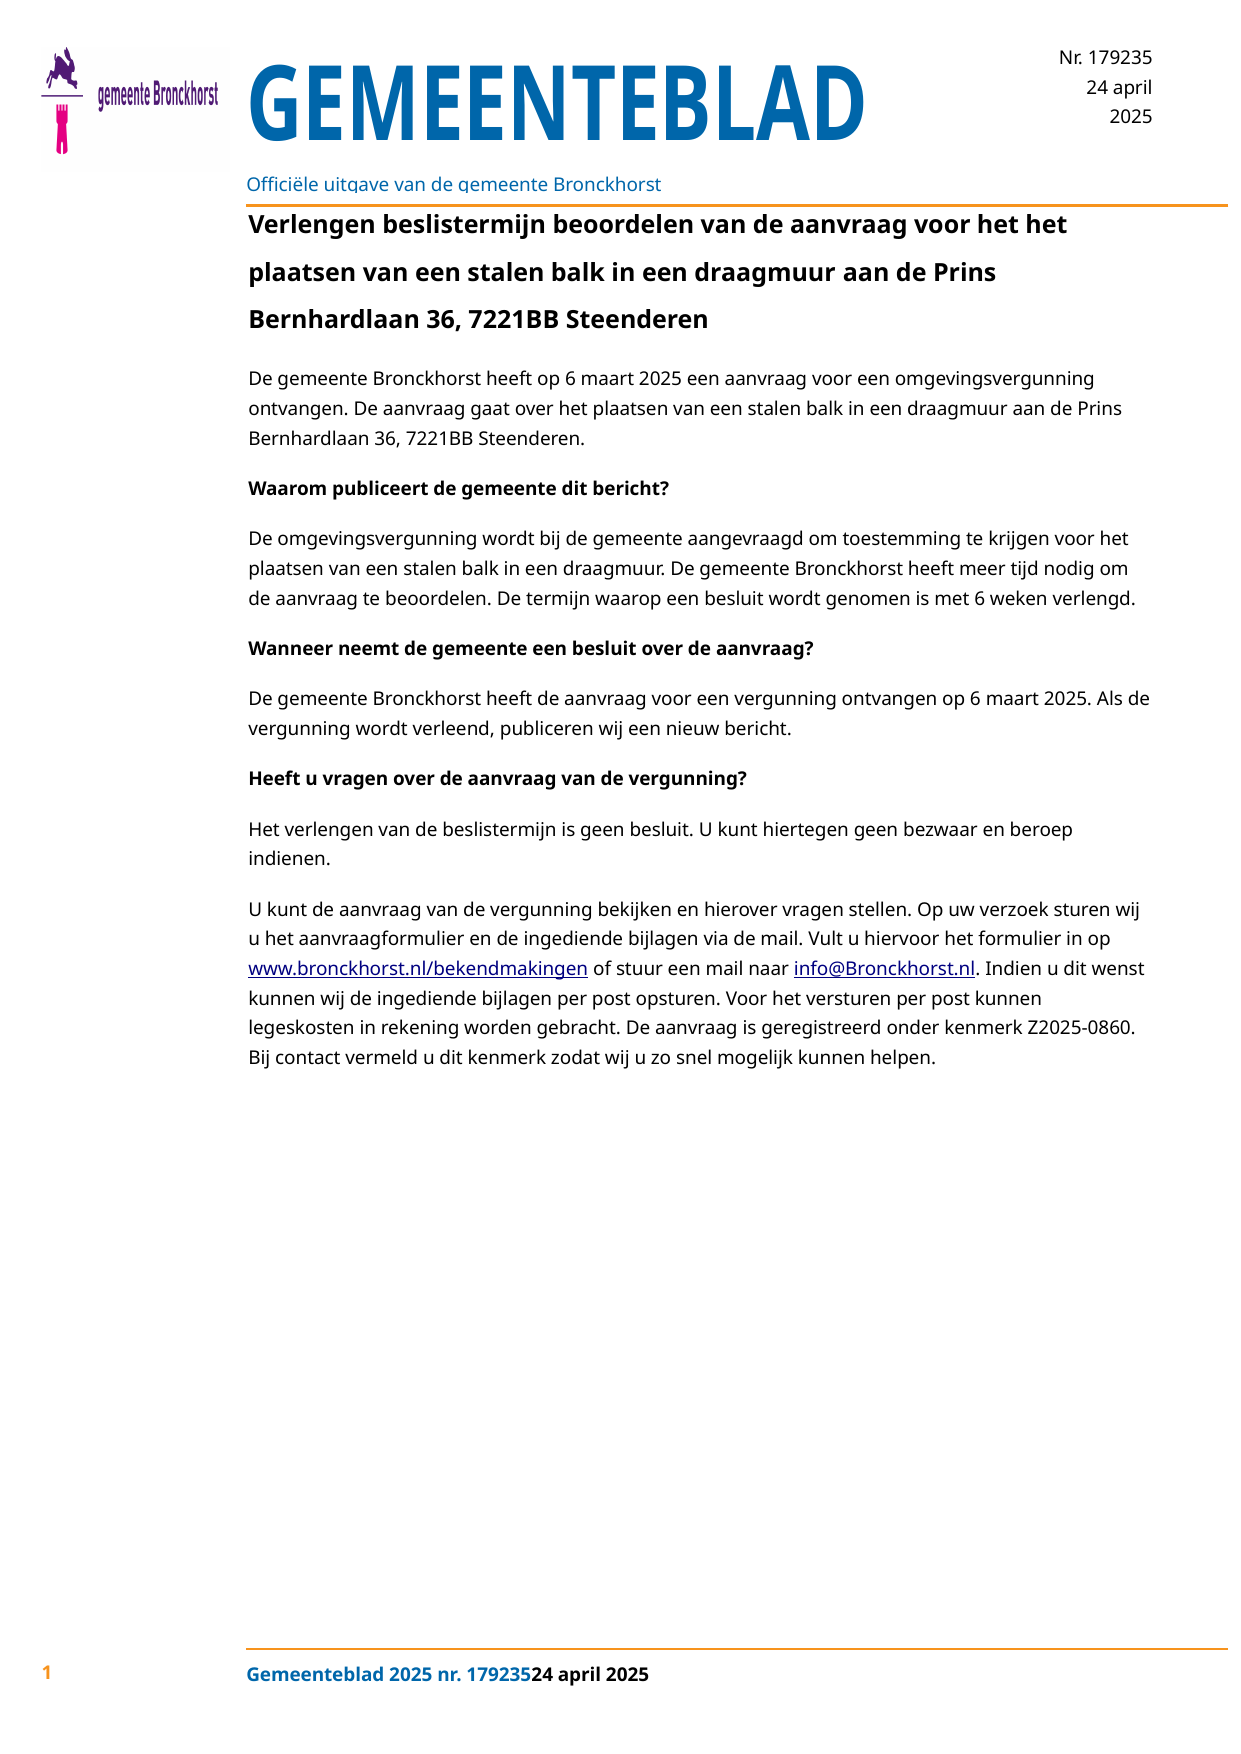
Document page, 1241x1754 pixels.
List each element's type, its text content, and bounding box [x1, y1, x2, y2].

text Verlengen beslistermijn beoordelen van de aanvraag voor het het plaatsen van een stalen balk in een draagmuur aan de Prins Bernhardlaan 36, 7221BB Steenderen [248, 207, 1152, 336]
text De gemeente Bronckhorst heeft op 6 maart 2025 een aanvraag voor een omgevingsvergunning ontvangen. De aanvraag gaat over het plaatsen van een stalen balk in een draagmuur aan de Prins Bernhardlaan 36, 7221BB Steenderen. [248, 366, 1152, 450]
text Het verlengen van de beslistermijn is geen besluit. U kunt hiertegen geen bezwaar en beroep indienen. [248, 816, 1152, 871]
picture [41, 47, 231, 172]
text U kunt de aanvraag van de vergunning bekijken en hierover vragen stellen. Op uw verzoek sturen wij u het aanvraagformulier en de ingediende bijlagen via de mail. Vult u hiervoor het formulier in op www.bronckhorst.nl/bekendmakingen of stuur een mail naar info@Bronckhorst.nl. Indien u dit wenst kunnen wij de ingediende bijlagen per post opsturen. Voor het versturen per post kunnen legeskosten in rekening worden gebracht. De aanvraag is geregistreerd onder kenmerk Z2025-0860. Bij contact vermeld u dit kenmerk zodat wij u zo snel mogelijk kunnen helpen. [248, 896, 1152, 1069]
text Heeft u vragen over de aanvraag van de vergunning? [248, 766, 1152, 791]
text Waarom publiceert de gemeente dit bericht? [248, 475, 1152, 501]
text De omgevingsvergunning wordt bij de gemeente aangevraagd om toestemming te krijgen voor het plaatsen van een stalen balk in een draagmuur. De gemeente Bronckhorst heeft meer tijd nodig om de aanvraag te beoordelen. De termijn waarop een besluit wordt genomen is met 6 weken verlengd. [248, 526, 1152, 610]
text De gemeente Bronckhorst heeft de aanvraag voor een vergunning ontvangen op 6 maart 2025. Als de vergunning wordt verleend, publiceren wij een nieuw bericht. [248, 686, 1152, 741]
text Wanneer neemt de gemeente een besluit over de aanvraag? [248, 635, 1152, 661]
